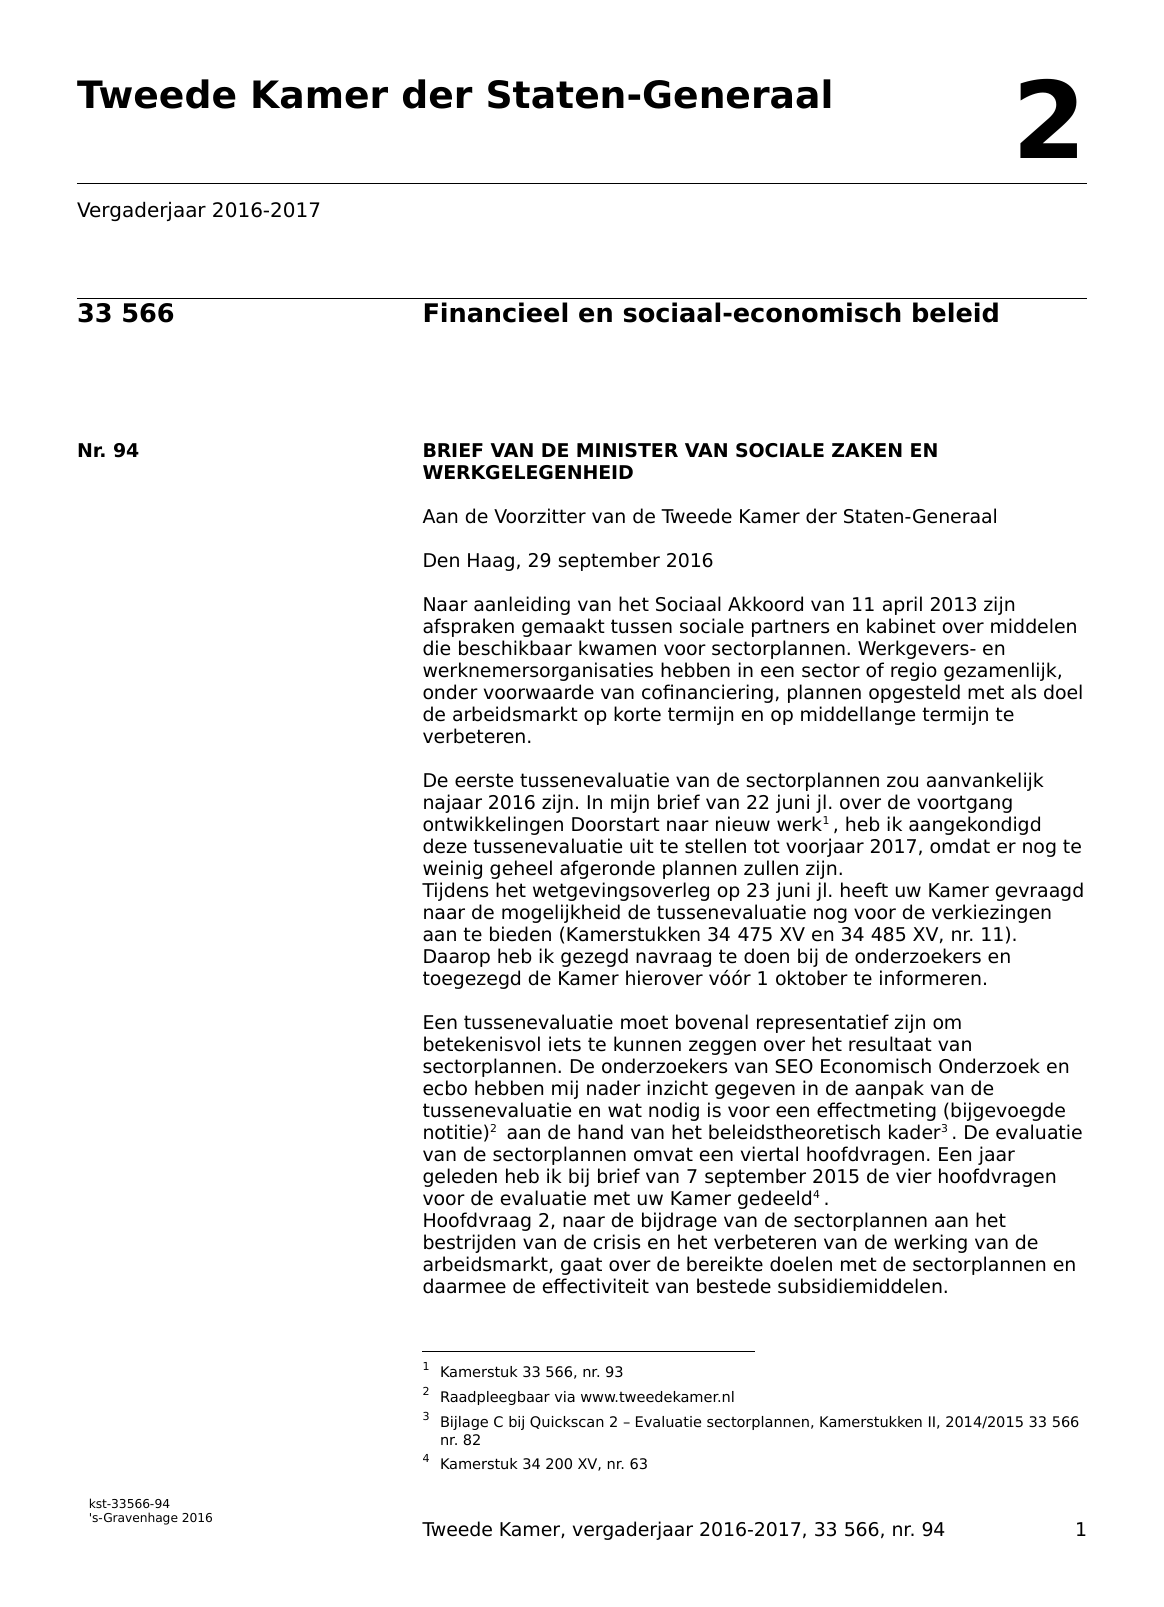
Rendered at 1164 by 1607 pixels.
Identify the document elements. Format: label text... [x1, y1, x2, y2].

text Raadpleegbaar via www.tweedekamer.nl [422, 1385, 1087, 1407]
text Tijdens het wetgevingsoverleg op 23 juni jl. heeft uw Kamer gevraagd naar de mogelijkheid de tussenevaluatie nog voor de verkiezingen aan te bieden (Kamerstukken 34 475 XV en 34 485 XV, nr. 11). Daarop heb ik gezegd navraag te doen bij de onderzoekers en toegezegd de Kamer hierover vóór 1 oktober te informeren. [422, 880, 1087, 990]
text Kamerstuk 33 566, nr. 93 [422, 1360, 1087, 1382]
text Den Haag, 29 september 2016 [422, 550, 1087, 572]
text Hoofdvraag 2, naar de bijdrage van de sectorplannen aan het bestrijden van de crisis en het verbeteren van de werking van de arbeidsmarkt, gaat over de bereikte doelen met de sectorplannen en daarmee de effectiviteit van bestede subsidiemiddelen. [422, 1210, 1087, 1298]
text Naar aanleiding van het Sociaal Akkoord van 11 april 2013 zijn afspraken gemaakt tussen sociale partners en kabinet over middelen die beschikbaar kwamen voor sectorplannen. Werkgevers- en werknemersorganisaties hebben in een sector of regio gezamenlijk, onder voorwaarde van cofinanciering, plannen opgesteld met als doel de arbeidsmarkt op korte termijn en op middellange termijn te verbeteren. [422, 594, 1087, 748]
text Bijlage C bij Quickscan 2 – Evaluatie sectorplannen, Kamerstukken II, 2014/2015 33 566 nr. 82 [422, 1410, 1087, 1449]
table_header 2 [886, 59, 1087, 183]
text kst-33566-94 [88, 1497, 323, 1511]
subtitle 33 566 Financieel en sociaal-economisch beleid [77, 299, 1087, 329]
text Een tussenevaluatie moet bovenal representatief zijn om betekenisvol iets te kunnen zeggen over het resultaat van sectorplannen. De onderzoekers van SEO Economisch Onderzoek en ecbo hebben mij nader inzicht gegeven in de aanpak van de tussenevaluatie en wat nodig is voor een effectmeting (bijgevoegde notitie) aan de hand van het beleidstheoretisch kader. De evaluatie van de sectorplannen omvat een viertal hoofdvragen. Een jaar geleden heb ik bij brief van 7 september 2015 de vier hoofdvragen voor de evaluatie met uw Kamer gedeeld. [422, 1012, 1087, 1210]
text Aan de Voorzitter van de Tweede Kamer der Staten-Generaal [422, 506, 1087, 528]
text 's-Gravenhage 2016 [88, 1511, 323, 1525]
table_cell Vergaderjaar 2016-2017 [77, 184, 1087, 298]
table_header Tweede Kamer der Staten-Generaal [77, 59, 886, 183]
text De eerste tussenevaluatie van de sectorplannen zou aanvankelijk najaar 2016 zijn. In mijn brief van 22 juni jl. over de voortgang ontwikkelingen Doorstart naar nieuw werk, heb ik aangekondigd deze tussenevaluatie uit te stellen tot voorjaar 2017, omdat er nog te weinig geheel afgeronde plannen zullen zijn. [422, 770, 1087, 880]
subtitle Nr. 94 BRIEF VAN DE MINISTER VAN SOCIALE ZAKEN EN WERKGELEGENHEID [77, 440, 1087, 484]
text Kamerstuk 34 200 XV, nr. 63 [422, 1452, 1087, 1474]
